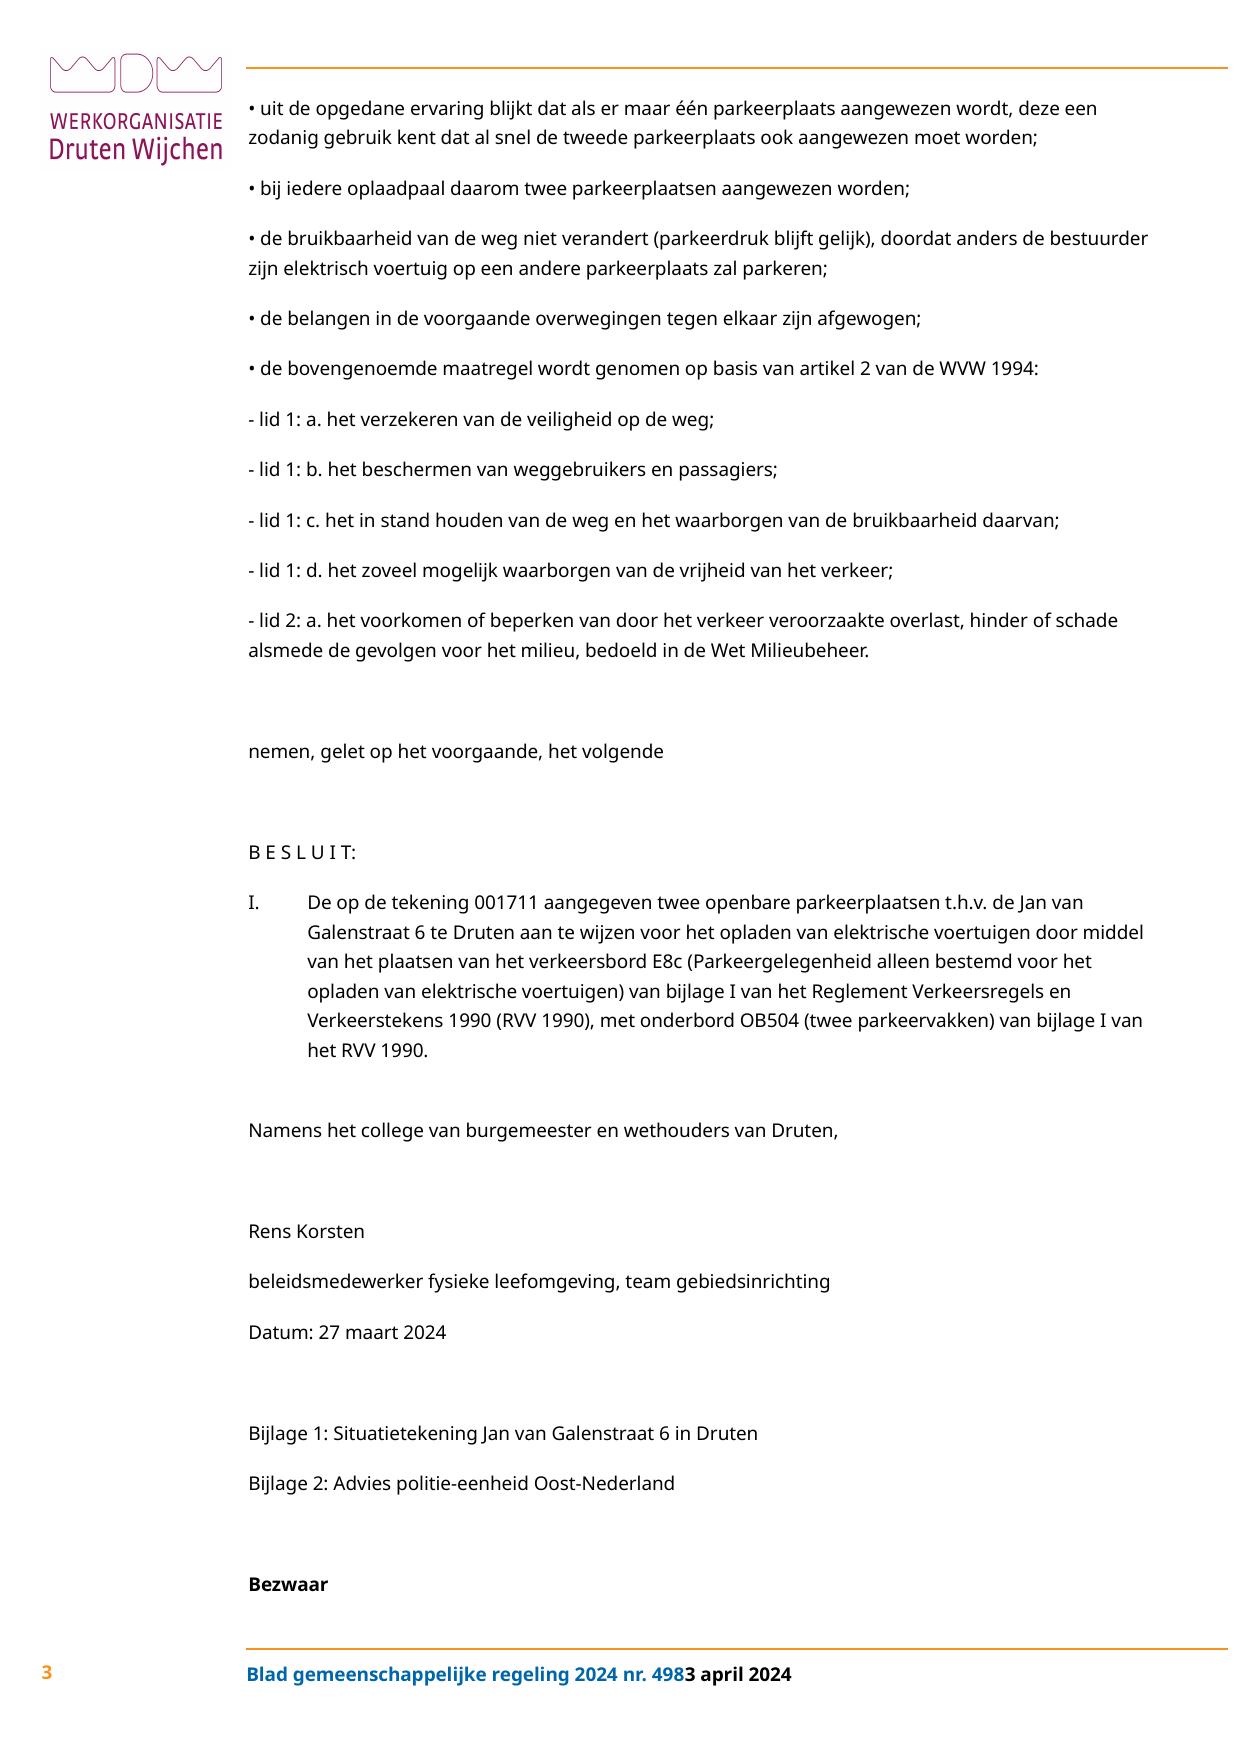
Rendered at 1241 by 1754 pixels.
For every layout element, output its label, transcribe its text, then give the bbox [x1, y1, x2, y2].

text • de bovengenoemde maatregel wordt genomen op basis van artikel 2 van de WVW 1994: [248, 356, 1152, 381]
text Bijlage 1: Situatietekening Jan van Galenstraat 6 in Druten [248, 1420, 1152, 1446]
text Bezwaar [248, 1571, 1152, 1597]
text - lid 2: a. het voorkomen of beperken van door het verkeer veroorzaakte overlast, hinder of schade alsmede de gevolgen voor het milieu, bedoeld in de Wet Milieubeheer. [248, 608, 1152, 663]
text - lid 1: d. het zoveel mogelijk waarborgen van de vrijheid van het verkeer; [248, 557, 1152, 583]
text Rens Korsten [248, 1218, 1152, 1244]
text • de bruikbaarheid van de weg niet verandert (parkeerdruk blijft gelijk), doordat anders de bestuurder zijn elektrisch voertuig op een andere parkeerplaats zal parkeren; [248, 225, 1152, 281]
picture [41, 47, 231, 172]
text B E S L U I T: [248, 839, 1152, 865]
text beleidsmedewerker fysieke leefomgeving, team gebiedsinrichting [248, 1268, 1152, 1294]
text • bij iedere oplaadpaal daarom twee parkeerplaatsen aangewezen worden; [248, 175, 1152, 201]
text • de belangen in de voorgaande overwegingen tegen elkaar zijn afgewogen; [248, 305, 1152, 331]
text Bijlage 2: Advies politie-eenheid Oost-Nederland [248, 1470, 1152, 1496]
text - lid 1: c. het in stand houden van de weg en het waarborgen van de bruikbaarheid daarvan; [248, 507, 1152, 533]
list De op de tekening 001711 aangegeven twee openbare parkeerplaatsen t.h.v. de Jan van Galenstraat 6 te Druten aan te wijzen voor het opladen van elektrische voertuigen door middel van het plaatsen van het verkeersbord E8c (Parkeergelegenheid alleen bestemd voor het opladen van elektrische voertuigen) van bijlage I van het Reglement Verkeersregels en Verkeerstekens 1990 (RVV 1990), met onderbord OB504 (twee parkeervakken) van bijlage I van het RVV 1990. [248, 889, 1152, 1063]
text • uit de opgedane ervaring blijkt dat als er maar één parkeerplaats aangewezen wordt, deze een zodanig gebruik kent dat al snel de tweede parkeerplaats ook aangewezen moet worden; [248, 95, 1152, 150]
text - lid 1: b. het beschermen van weggebruikers en passagiers; [248, 456, 1152, 482]
text Namens het college van burgemeester en wethouders van Druten, [248, 1117, 1152, 1143]
text - lid 1: a. het verzekeren van de veiligheid op de weg; [248, 406, 1152, 432]
text Datum: 27 maart 2024 [248, 1319, 1152, 1345]
text nemen, gelet op het voorgaande, het volgende [248, 738, 1152, 764]
